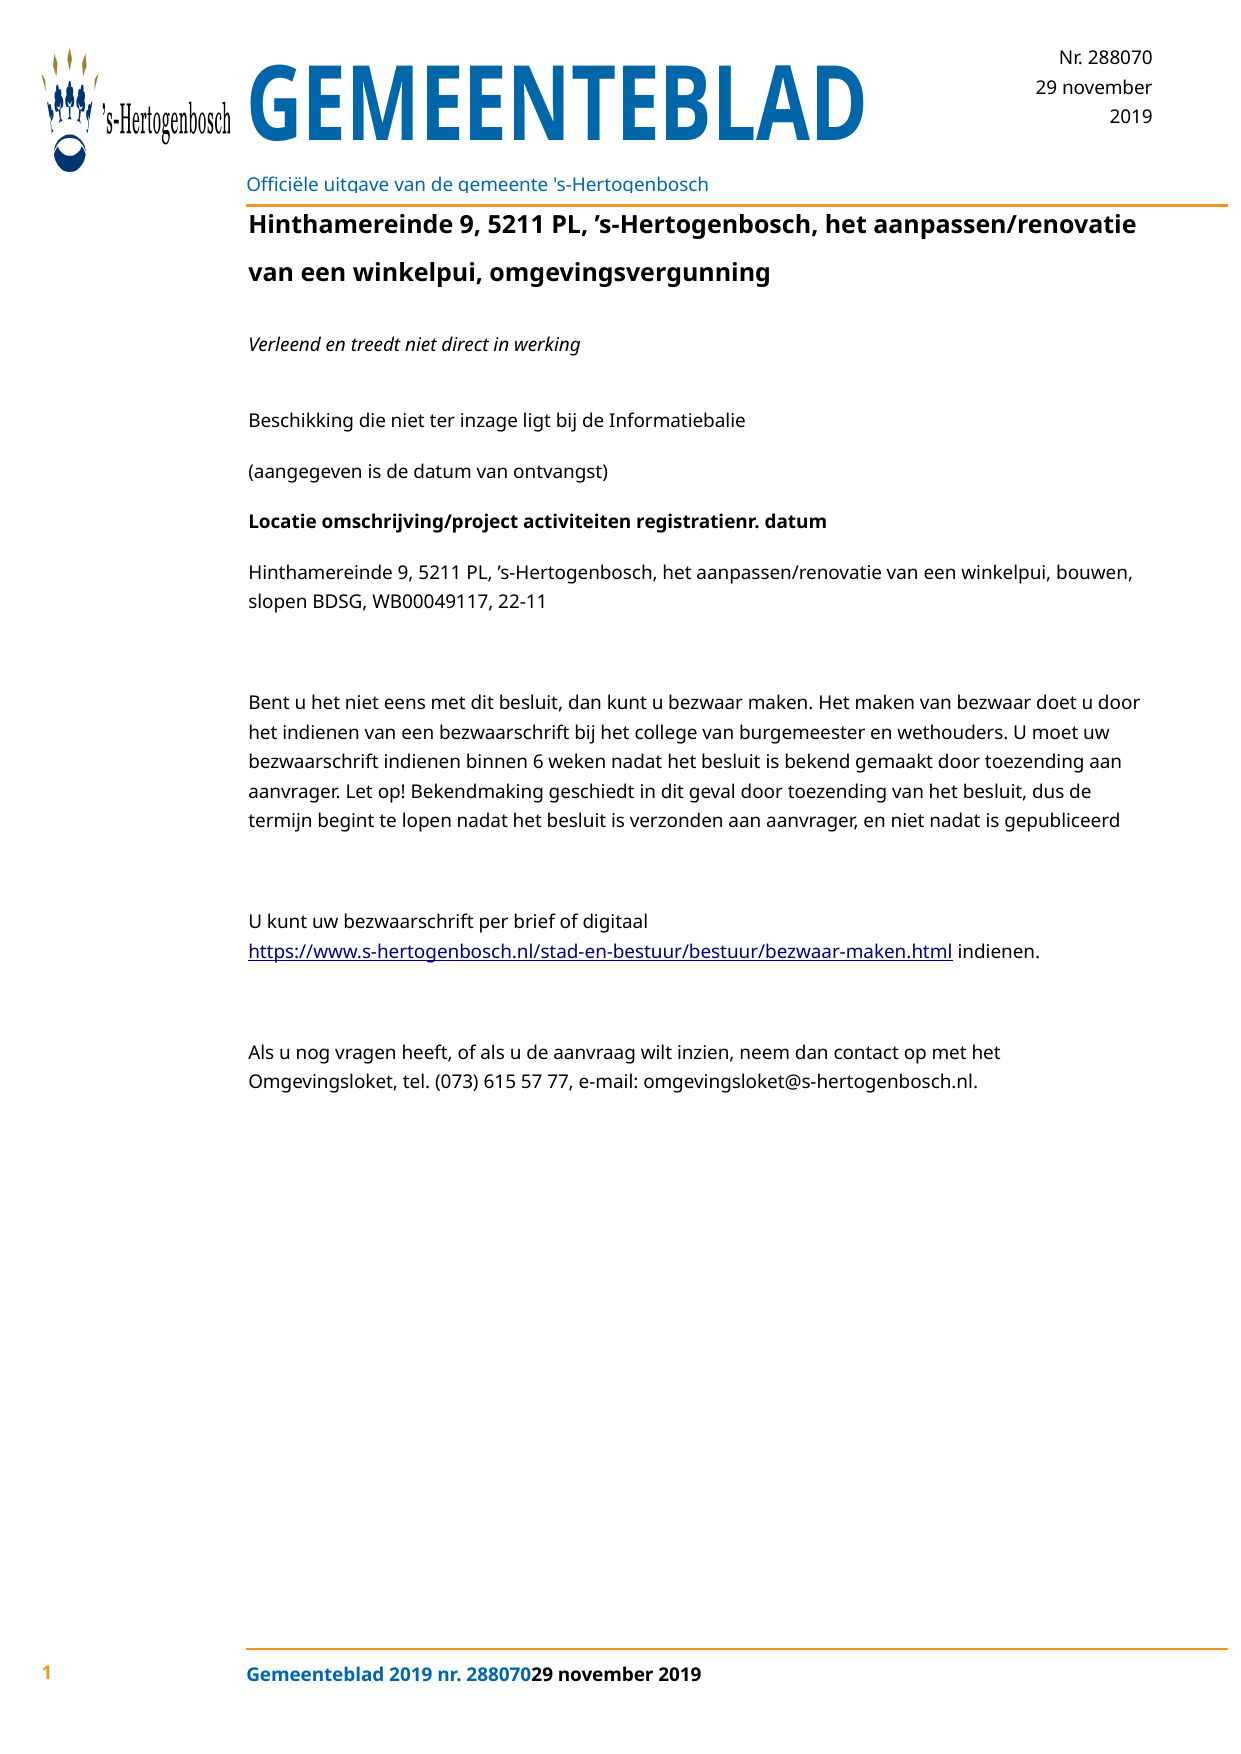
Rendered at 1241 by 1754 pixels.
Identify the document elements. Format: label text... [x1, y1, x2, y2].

text Beschikking die niet ter inzage ligt bij de Informatiebalie [248, 408, 1152, 433]
text Hinthamereinde 9, 5211 PL, ’s-Hertogenbosch, het aanpassen/renovatie van een winkelpui, omgevingsvergunning [248, 207, 1152, 288]
text Als u nog vragen heeft, of als u de aanvraag wilt inzien, neem dan contact op met het Omgevingsloket, tel. (073) 615 57 77, e-mail: omgevingsloket@s-hertogenbosch.nl. [248, 1039, 1152, 1094]
text Locatie omschrijving/project activiteiten registratienr. datum [248, 508, 1152, 534]
text Bent u het niet eens met dit besluit, dan kunt u bezwaar maken. Het maken van bezwaar doet u door het indienen van een bezwaarschrift bij het college van burgemeester en wethouders. U moet uw bezwaarschrift indienen binnen 6 weken nadat het besluit is bekend gemaakt door toezending aan aanvrager. Let op! Bekendmaking geschiedt in dit geval door toezending van het besluit, dus de termijn begint te lopen nadat het besluit is verzonden aan aanvrager, en niet nadat is gepubliceerd [248, 689, 1152, 833]
text U kunt uw bezwaarschrift per brief of digitaal https://www.s-hertogenbosch.nl/stad-en-bestuur/bestuur/bezwaar-maken.html indienen. [248, 908, 1152, 964]
picture [41, 47, 231, 172]
text Hinthamereinde 9, 5211 PL, ’s-Hertogenbosch, het aanpassen/renovatie van een winkelpui, bouwen, slopen BDSG, WB00049117, 22-11 [248, 559, 1152, 614]
text Verleend en treedt niet direct in werking [248, 331, 1152, 357]
text (aangegeven is de datum van ontvangst) [248, 458, 1152, 484]
